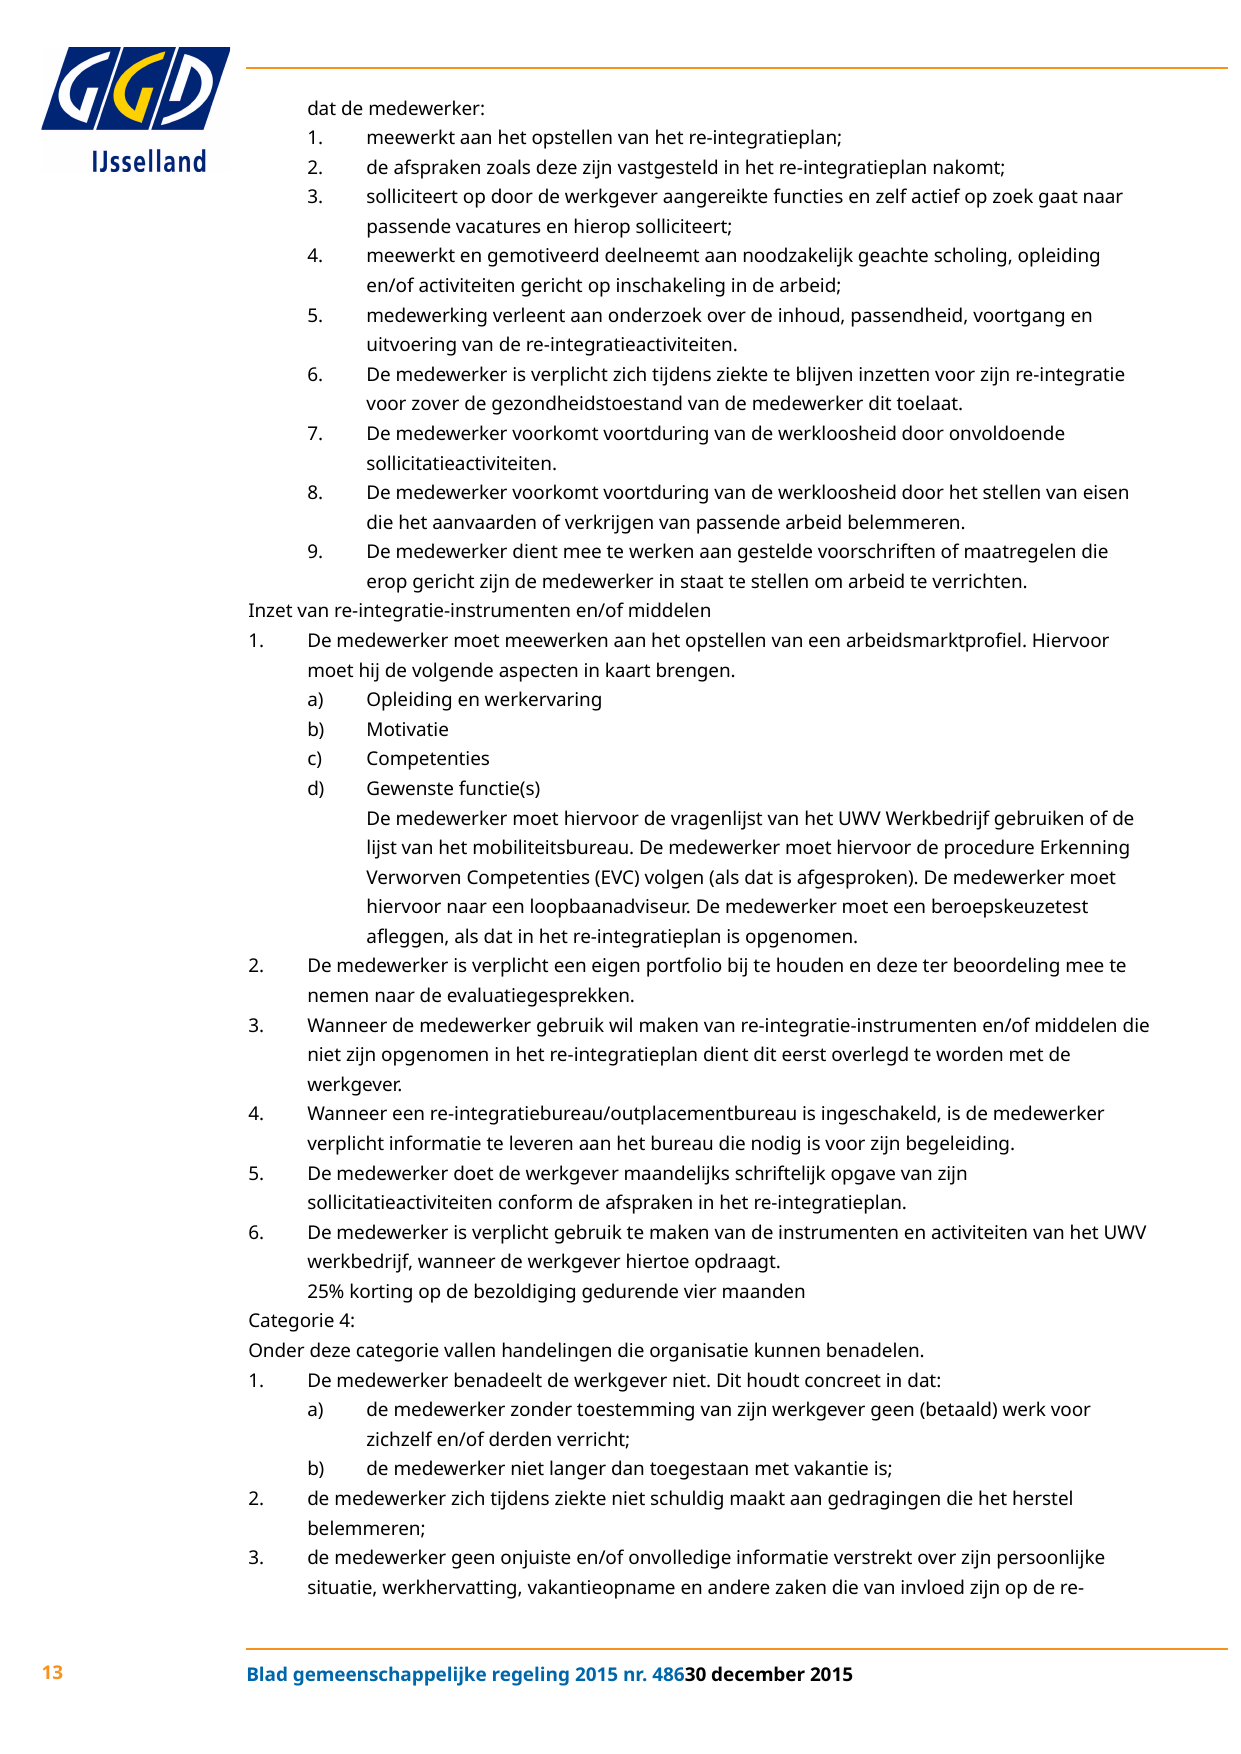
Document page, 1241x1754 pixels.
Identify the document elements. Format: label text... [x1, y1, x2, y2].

list Opleiding en werkervaring [307, 686, 1152, 712]
list De medewerker benadeelt de werkgever niet. Dit houdt concreet in dat: [248, 1367, 1152, 1393]
list Gewenste functie(s) [307, 775, 1152, 801]
list meewerkt en gemotiveerd deelneemt aan noodzakelijk geachte scholing, opleiding en/of activiteiten gericht op inschakeling in de arbeid; [307, 243, 1152, 298]
list De medewerker dient mee te werken aan gestelde voorschriften of maatregelen die erop gericht zijn de medewerker in staat te stellen om arbeid te verrichten. [307, 538, 1152, 594]
list De medewerker is verplicht gebruik te maken van de instrumenten en activiteiten van het UWV werkbedrijf, wanneer de werkgever hiertoe opdraagt. [248, 1219, 1152, 1274]
list 25% korting op de bezoldiging gedurende vier maanden [248, 1278, 1152, 1304]
list Wanneer de medewerker gebruik wil maken van re-integratie-instrumenten en/of middelen die niet zijn opgenomen in het re-integratieplan dient dit eerst overlegd te worden met de werkgever. [248, 1012, 1152, 1097]
list dat de medewerker: [248, 95, 1152, 121]
text Inzet van re-integratie-instrumenten en/of middelen [248, 598, 1152, 623]
list Competenties [307, 746, 1152, 771]
list de medewerker niet langer dan toegestaan met vakantie is; [307, 1456, 1152, 1481]
list medewerking verleent aan onderzoek over de inhoud, passendheid, voortgang en uitvoering van de re-integratieactiviteiten. [307, 302, 1152, 357]
list meewerkt aan het opstellen van het re-integratieplan; [307, 124, 1152, 150]
list de medewerker zonder toestemming van zijn werkgever geen (betaald) werk voor zichzelf en/of derden verricht; [307, 1396, 1152, 1452]
list De medewerker voorkomt voortduring van de werkloosheid door het stellen van eisen die het aanvaarden of verkrijgen van passende arbeid belemmeren. [307, 479, 1152, 535]
list Wanneer een re-integratiebureau/outplacementbureau is ingeschakeld, is de medewerker verplicht informatie te leveren aan het bureau die nodig is voor zijn begeleiding. [248, 1101, 1152, 1156]
list De medewerker doet de werkgever maandelijks schriftelijk opgave van zijn sollicitatieactiviteiten conform de afspraken in het re-integratieplan. [248, 1160, 1152, 1215]
list de afspraken zoals deze zijn vastgesteld in het re-integratieplan nakomt; [307, 154, 1152, 180]
list De medewerker voorkomt voortduring van de werkloosheid door onvoldoende sollicitatieactiviteiten. [307, 420, 1152, 476]
text Onder deze categorie vallen handelingen die organisatie kunnen benadelen. [248, 1337, 1152, 1363]
list De medewerker moet hiervoor de vragenlijst van het UWV Werkbedrijf gebruiken of de lijst van het mobiliteitsbureau. De medewerker moet hiervoor de procedure Erkenning Verworven Competenties (EVC) volgen (als dat is afgesproken). De medewerker moet hiervoor naar een loopbaanadviseur. De medewerker moet een beroepskeuzetest afleggen, als dat in het re-integratieplan is opgenomen. [307, 805, 1152, 949]
list de medewerker zich tijdens ziekte niet schuldig maakt aan gedragingen die het herstel belemmeren; [248, 1485, 1152, 1541]
list De medewerker is verplicht zich tijdens ziekte te blijven inzetten voor zijn re-integratie voor zover de gezondheidstoestand van de medewerker dit toelaat. [307, 361, 1152, 416]
picture [41, 47, 231, 172]
list Motivatie [307, 716, 1152, 742]
list De medewerker is verplicht een eigen portfolio bij te houden en deze ter beoordeling mee te nemen naar de evaluatiegesprekken. [248, 953, 1152, 1008]
list solliciteert op door de werkgever aangereikte functies en zelf actief op zoek gaat naar passende vacatures en hierop solliciteert; [307, 183, 1152, 239]
list De medewerker moet meewerken aan het opstellen van een arbeidsmarktprofiel. Hiervoor moet hij de volgende aspecten in kaart brengen. [248, 627, 1152, 683]
text Categorie 4: [248, 1308, 1152, 1333]
list de medewerker geen onjuiste en/of onvolledige informatie verstrekt over zijn persoonlijke situatie, werkhervatting, vakantieopname en andere zaken die van invloed zijn op de re- [248, 1544, 1152, 1600]
